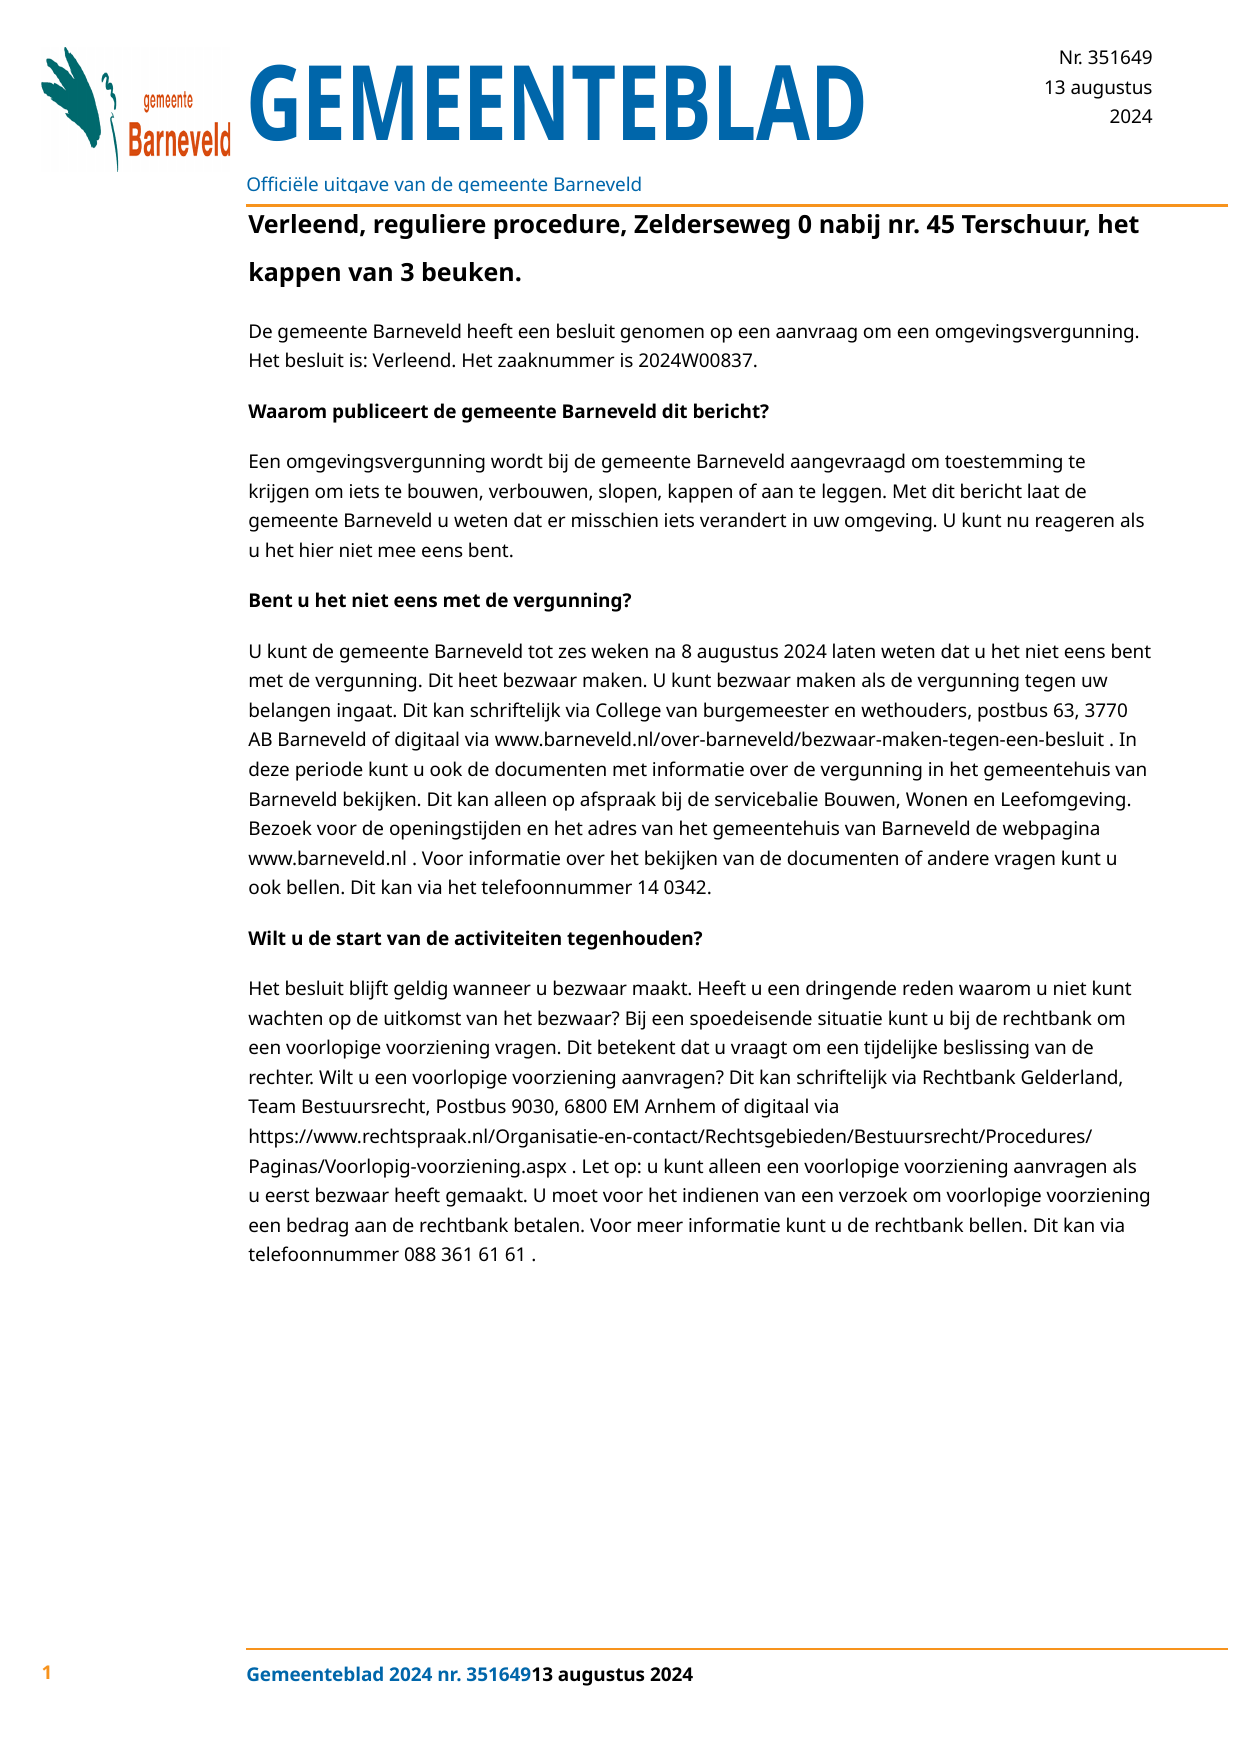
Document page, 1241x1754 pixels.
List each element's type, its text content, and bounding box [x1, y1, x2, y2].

picture [41, 47, 231, 172]
text Wilt u de start van de activiteiten tegenhouden? [248, 925, 1152, 951]
text U kunt de gemeente Barneveld tot zes weken na 8 augustus 2024 laten weten dat u het niet eens bent met de vergunning. Dit heet bezwaar maken. U kunt bezwaar maken als de vergunning tegen uw belangen ingaat. Dit kan schriftelijk via College van burgemeester en wethouders, postbus 63, 3770 AB Barneveld of digitaal via www.barneveld.nl/over-barneveld/bezwaar-maken-tegen-een-besluit . In deze periode kunt u ook de documenten met informatie over de vergunning in het gemeentehuis van Barneveld bekijken. Dit kan alleen op afspraak bij de servicebalie Bouwen, Wonen en Leefomgeving. Bezoek voor de openingstijden en het adres van het gemeentehuis van Barneveld de webpagina www.barneveld.nl . Voor informatie over het bekijken van de documenten of andere vragen kunt u ook bellen. Dit kan via het telefoonnummer 14 0342. [248, 638, 1152, 900]
text Een omgevingsvergunning wordt bij de gemeente Barneveld aangevraagd om toestemming te krijgen om iets te bouwen, verbouwen, slopen, kappen of aan te leggen. Met dit bericht laat de gemeente Barneveld u weten dat er misschien iets verandert in uw omgeving. U kunt nu reageren als u het hier niet mee eens bent. [248, 448, 1152, 563]
text Verleend, reguliere procedure, Zelderseweg 0 nabij nr. 45 Terschuur, het kappen van 3 beuken. [248, 207, 1152, 288]
text De gemeente Barneveld heeft een besluit genomen op een aanvraag om een omgevingsvergunning. Het besluit is: Verleend. Het zaaknummer is 2024W00837. [248, 318, 1152, 373]
text Het besluit blijft geldig wanneer u bezwaar maakt. Heeft u een dringende reden waarom u niet kunt wachten op de uitkomst van het bezwaar? Bij een spoedeisende situatie kunt u bij de rechtbank om een voorlopige voorziening vragen. Dit betekent dat u vraagt om een tijdelijke beslissing van de rechter. Wilt u een voorlopige voorziening aanvragen? Dit kan schriftelijk via Rechtbank Gelderland, Team Bestuursrecht, Postbus 9030, 6800 EM Arnhem of digitaal via https://www.rechtspraak.nl/Organisatie-en-contact/Rechtsgebieden/Bestuursrecht/Procedures/Paginas/Voorlopig-voorziening.aspx . Let op: u kunt alleen een voorlopige voorziening aanvragen als u eerst bezwaar heeft gemaakt. U moet voor het indienen van een verzoek om voorlopige voorziening een bedrag aan de rechtbank betalen. Voor meer informatie kunt u de rechtbank bellen. Dit kan via telefoonnummer 088 361 61 61 . [248, 975, 1152, 1267]
text Bent u het niet eens met de vergunning? [248, 587, 1152, 613]
text Waarom publiceert de gemeente Barneveld dit bericht? [248, 398, 1152, 424]
